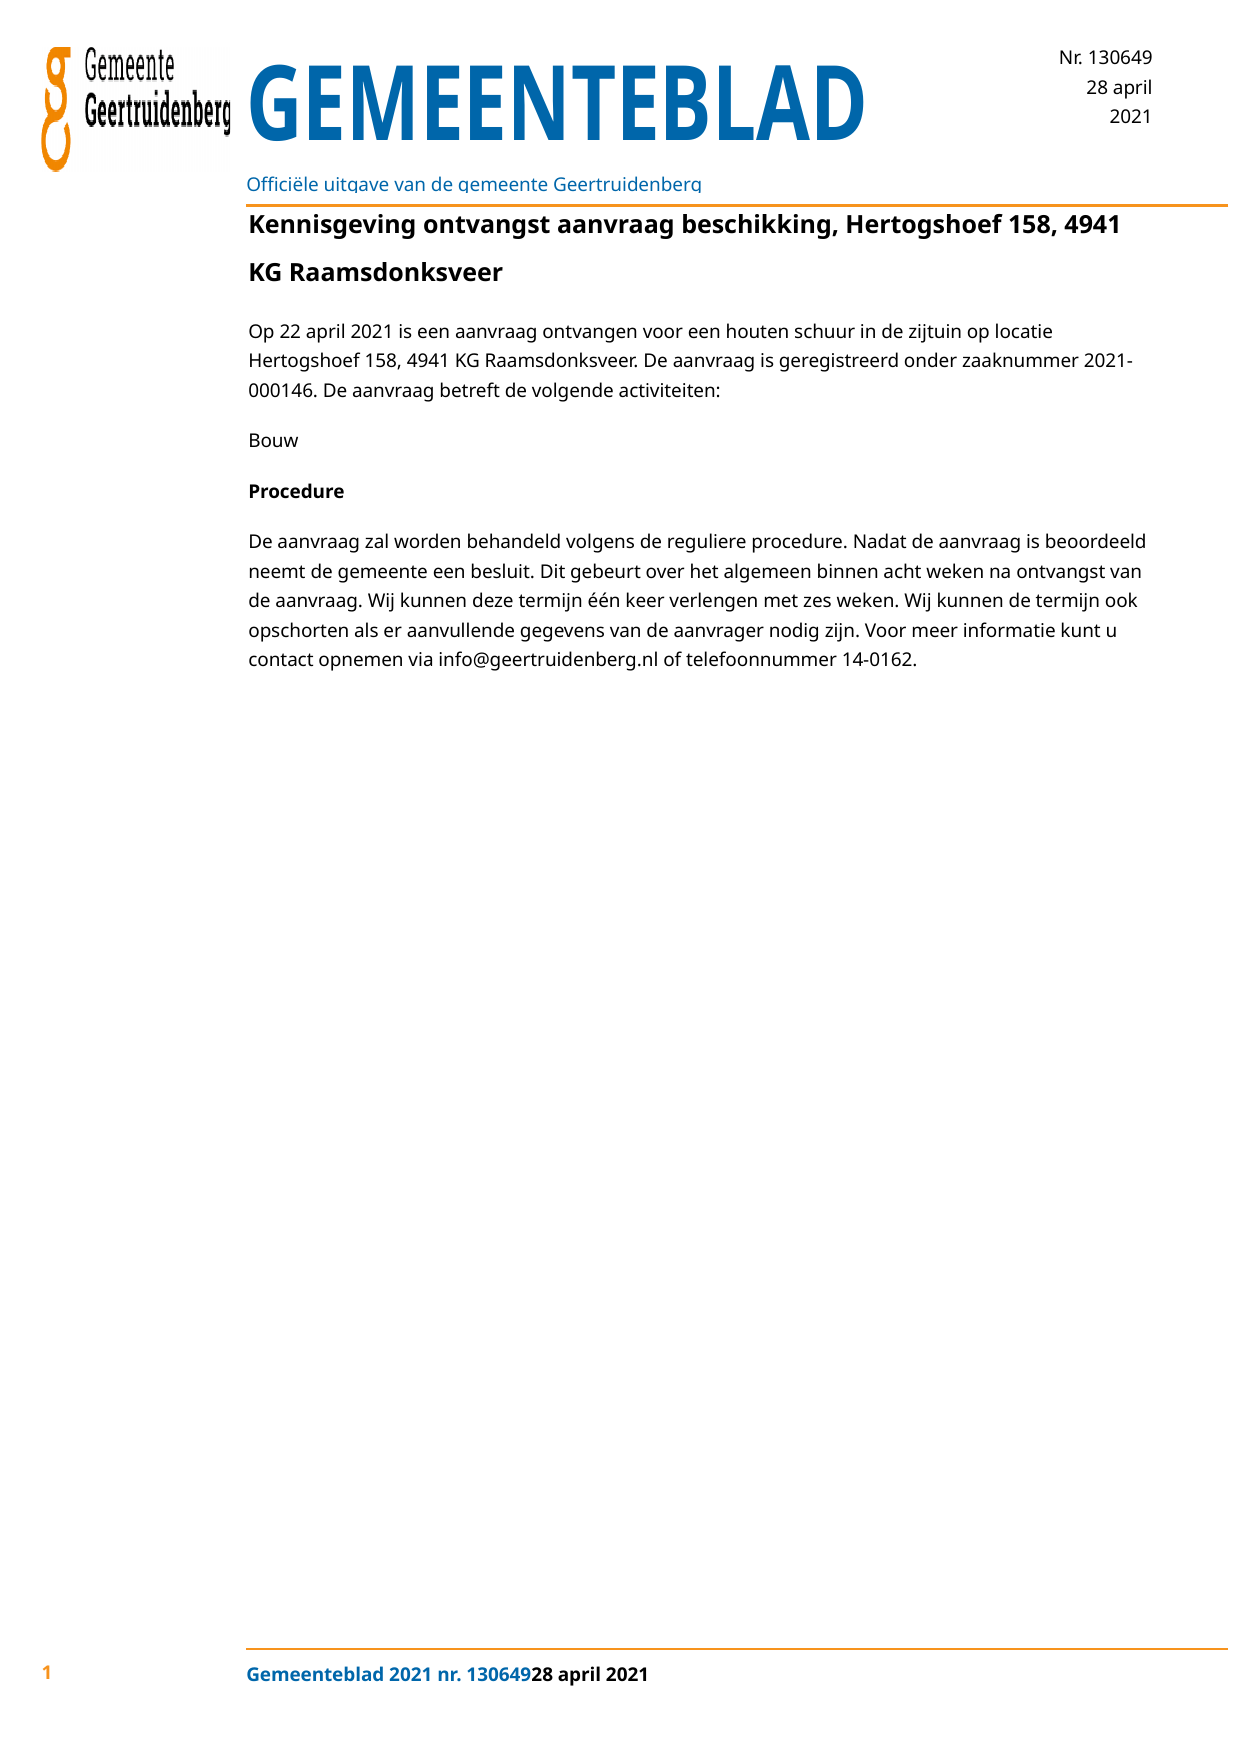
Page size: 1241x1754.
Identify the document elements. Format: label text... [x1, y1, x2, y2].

picture [41, 47, 231, 172]
text Procedure [248, 478, 1152, 504]
text Bouw [248, 427, 1152, 453]
text Kennisgeving ontvangst aanvraag beschikking, Hertogshoef 158, 4941 KG Raamsdonksveer [248, 207, 1152, 288]
text Op 22 april 2021 is een aanvraag ontvangen voor een houten schuur in de zijtuin op locatie Hertogshoef 158, 4941 KG Raamsdonksveer. De aanvraag is geregistreerd onder zaaknummer 2021-000146. De aanvraag betreft de volgende activiteiten: [248, 318, 1152, 403]
text De aanvraag zal worden behandeld volgens de reguliere procedure. Nadat de aanvraag is beoordeeld neemt de gemeente een besluit. Dit gebeurt over het algemeen binnen acht weken na ontvangst van de aanvraag. Wij kunnen deze termijn één keer verlengen met zes weken. Wij kunnen de termijn ook opschorten als er aanvullende gegevens van de aanvrager nodig zijn. Voor meer informatie kunt u contact opnemen via info@geertruidenberg.nl of telefoonnummer 14-0162. [248, 528, 1152, 672]
